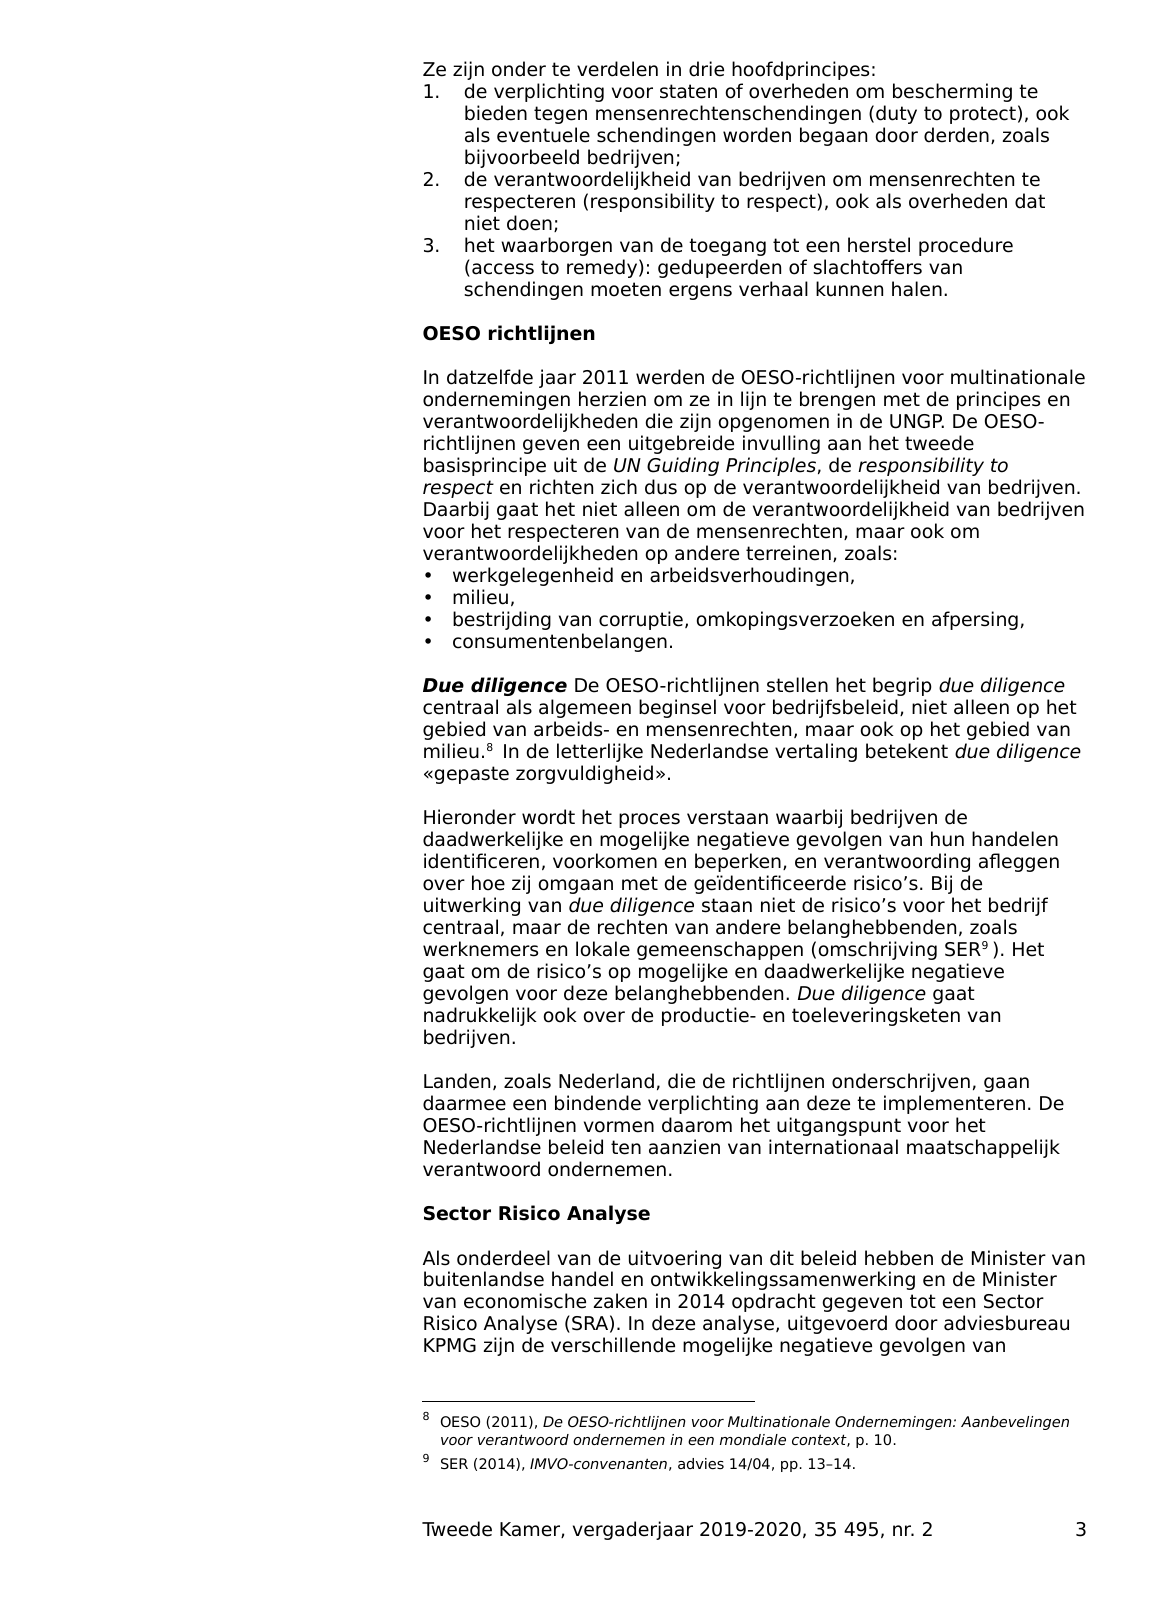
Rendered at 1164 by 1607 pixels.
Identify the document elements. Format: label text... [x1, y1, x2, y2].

text 1. de verplichting voor staten of overheden om bescherming te bieden tegen mensenrechtenschendingen (duty to protect), ook als eventuele schendingen worden begaan door derden, zoals bijvoorbeeld bedrijven; [422, 81, 1087, 169]
text 3. het waarborgen van de toegang tot een herstel procedure (access to remedy): gedupeerden of slachtoffers van schendingen moeten ergens verhaal kunnen halen. [422, 235, 1087, 301]
text Als onderdeel van de uitvoering van dit beleid hebben de Minister van buitenlandse handel en ontwikkelingssamenwerking en de Minister van economische zaken in 2014 opdracht gegeven tot een Sector Risico Analyse (SRA). In deze analyse, uitgevoerd door adviesbureau KPMG zijn de verschillende mogelijke negatieve gevolgen van [422, 1247, 1087, 1357]
subtitle OESO richtlijnen [422, 323, 1087, 345]
text Hieronder wordt het proces verstaan waarbij bedrijven de daadwerkelijke en mogelijke negatieve gevolgen van hun handelen identificeren, voorkomen en beperken, en verantwoording afleggen over hoe zij omgaan met de geïdentificeerde risico’s. Bij de uitwerking van due diligence staan niet de risico’s voor het bedrijf centraal, maar de rechten van andere belanghebbenden, zoals werknemers en lokale gemeenschappen (omschrijving SER). Het gaat om de risico’s op mogelijke en daadwerkelijke negatieve gevolgen voor deze belanghebbenden. Due diligence gaat nadrukkelijk ook over de productie- en toeleveringsketen van bedrijven. [422, 807, 1087, 1049]
text In datzelfde jaar 2011 werden de OESO-richtlijnen voor multinationale ondernemingen herzien om ze in lijn te brengen met de principes en verantwoordelijkheden die zijn opgenomen in de UNGP. De OESO-richtlijnen geven een uitgebreide invulling aan het tweede basisprincipe uit de UN Guiding Principles, de responsibility to respect en richten zich dus op de verantwoordelijkheid van bedrijven. Daarbij gaat het niet alleen om de verantwoordelijkheid van bedrijven voor het respecteren van de mensenrechten, maar ook om verantwoordelijkheden op andere terreinen, zoals: [422, 367, 1087, 565]
text SER (2014), IMVO-convenanten, advies 14/04, pp. 13–14. [422, 1452, 1087, 1474]
text • milieu, [422, 587, 1087, 609]
text • consumentenbelangen. [422, 631, 1087, 653]
text Ze zijn onder te verdelen in drie hoofdprincipes: [422, 59, 1087, 81]
text Landen, zoals Nederland, die de richtlijnen onderschrijven, gaan daarmee een bindende verplichting aan deze te implementeren. De OESO-richtlijnen vormen daarom het uitgangspunt voor het Nederlandse beleid ten aanzien van internationaal maatschappelijk verantwoord ondernemen. [422, 1071, 1087, 1181]
text OESO (2011), De OESO-richtlijnen voor Multinationale Ondernemingen: Aanbevelingen voor verantwoord ondernemen in een mondiale context, p. 10. [422, 1410, 1087, 1449]
text Due diligence De OESO-richtlijnen stellen het begrip due diligence centraal als algemeen beginsel voor bedrijfsbeleid, niet alleen op het gebied van arbeids- en mensenrechten, maar ook op het gebied van milieu. In de letterlijke Nederlandse vertaling betekent due diligence «gepaste zorgvuldigheid». [422, 675, 1087, 785]
text 2. de verantwoordelijkheid van bedrijven om mensenrechten te respecteren (responsibility to respect), ook als overheden dat niet doen; [422, 169, 1087, 235]
subtitle Sector Risico Analyse [422, 1203, 1087, 1225]
text • bestrijding van corruptie, omkopingsverzoeken en afpersing, [422, 609, 1087, 631]
text • werkgelegenheid en arbeidsverhoudingen, [422, 565, 1087, 587]
